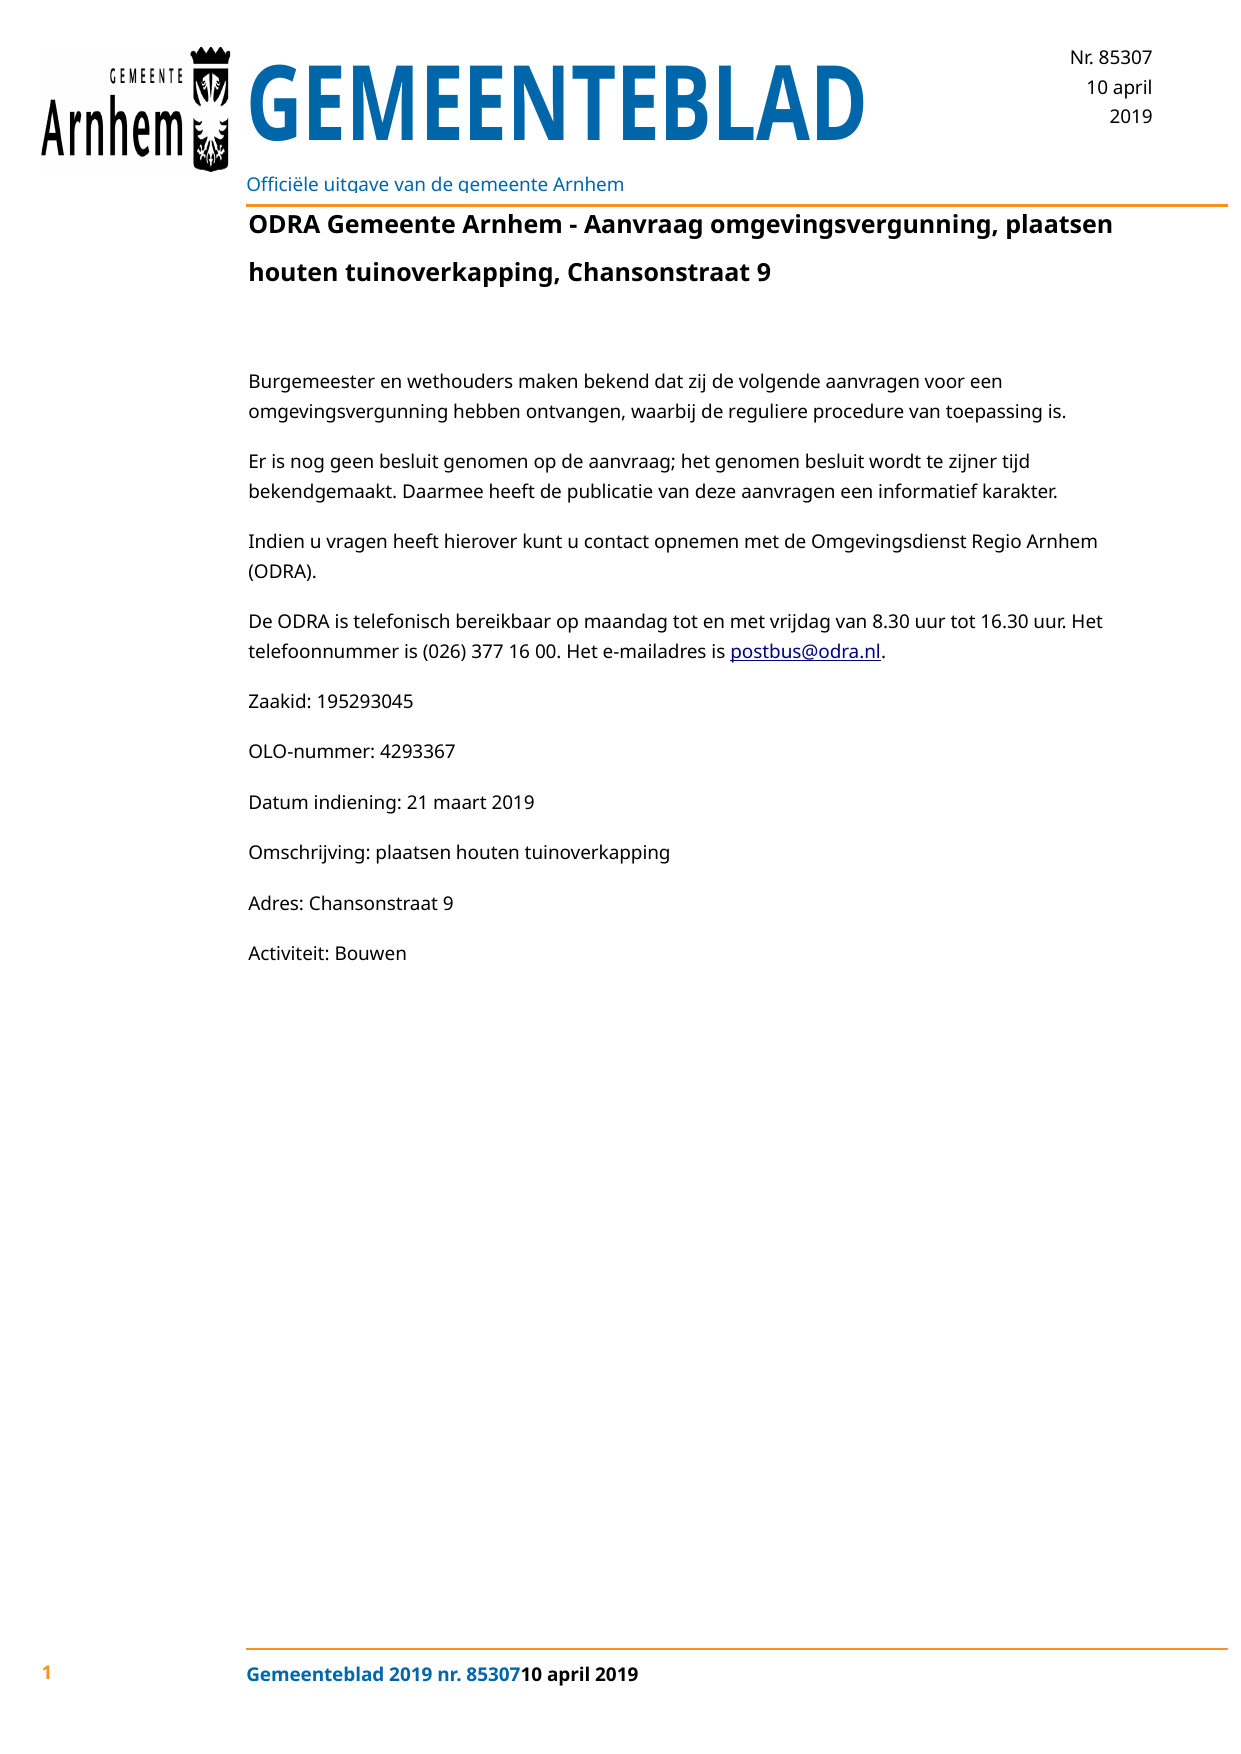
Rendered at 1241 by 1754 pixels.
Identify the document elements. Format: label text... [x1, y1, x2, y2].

text Indien u vragen heeft hierover kunt u contact opnemen met de Omgevingsdienst Regio Arnhem (ODRA). [248, 528, 1152, 584]
text Er is nog geen besluit genomen op de aanvraag; het genomen besluit wordt te zijner tijd bekendgemaakt. Daarmee heeft de publicatie van deze aanvragen een informatief karakter. [248, 448, 1152, 504]
text Burgemeester en wethouders maken bekend dat zij de volgende aanvragen voor een omgevingsvergunning hebben ontvangen, waarbij de reguliere procedure van toepassing is. [248, 368, 1152, 424]
text ODRA Gemeente Arnhem - Aanvraag omgevingsvergunning, plaatsen houten tuinoverkapping, Chansonstraat 9 [248, 207, 1152, 288]
picture [41, 47, 231, 172]
text Activiteit: Bouwen [248, 940, 1152, 966]
text Adres: Chansonstraat 9 [248, 890, 1152, 916]
text Zaakid: 195293045 [248, 688, 1152, 714]
text De ODRA is telefonisch bereikbaar op maandag tot en met vrijdag van 8.30 uur tot 16.30 uur. Het telefoonnummer is (026) 377 16 00. Het e-mailadres is postbus@odra.nl. [248, 608, 1152, 664]
text Datum indiening: 21 maart 2019 [248, 789, 1152, 815]
text Omschrijving: plaatsen houten tuinoverkapping [248, 839, 1152, 865]
text OLO-nummer: 4293367 [248, 739, 1152, 764]
